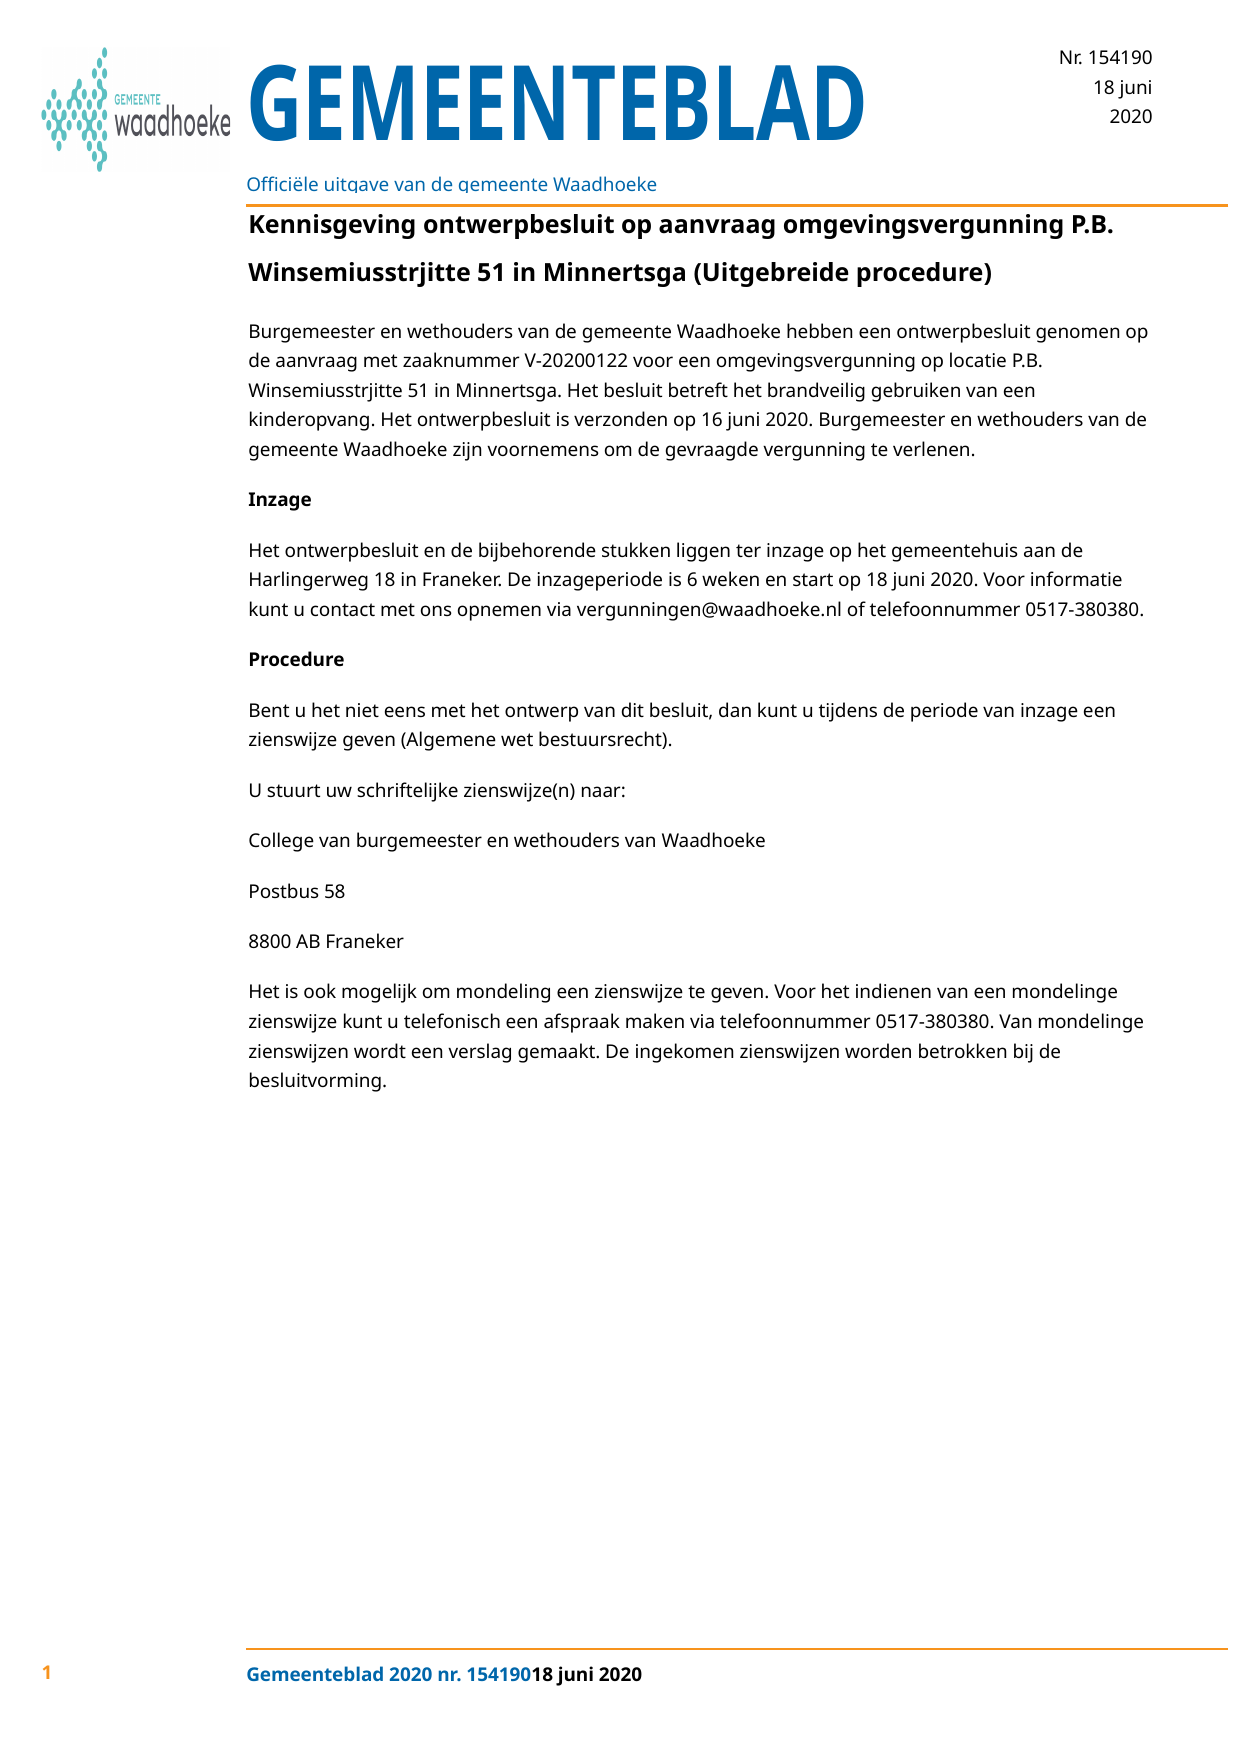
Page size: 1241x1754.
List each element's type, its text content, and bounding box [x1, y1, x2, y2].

picture [41, 47, 231, 172]
text Postbus 58 [248, 878, 1152, 904]
text Burgemeester en wethouders van de gemeente Waadhoeke hebben een ontwerpbesluit genomen op de aanvraag met zaaknummer V-20200122 voor een omgevingsvergunning op locatie P.B. Winsemiusstrjitte 51 in Minnertsga. Het besluit betreft het brandveilig gebruiken van een kinderopvang. Het ontwerpbesluit is verzonden op 16 juni 2020. Burgemeester en wethouders van de gemeente Waadhoeke zijn voornemens om de gevraagde vergunning te verlenen. [248, 318, 1152, 462]
text Inzage [248, 487, 1152, 512]
text Het ontwerpbesluit en de bijbehorende stukken liggen ter inzage op het gemeentehuis aan de Harlingerweg 18 in Franeker. De inzageperiode is 6 weken en start op 18 juni 2020. Voor informatie kunt u contact met ons opnemen via vergunningen@waadhoeke.nl of telefoonnummer 0517-380380. [248, 537, 1152, 622]
text Het is ook mogelijk om mondeling een zienswijze te geven. Voor het indienen van een mondelinge zienswijze kunt u telefonisch een afspraak maken via telefoonnummer 0517-380380. Van mondelinge zienswijzen wordt een verslag gemaakt. De ingekomen zienswijzen worden betrokken bij de besluitvorming. [248, 979, 1152, 1093]
text Procedure [248, 647, 1152, 672]
text 8800 AB Franeker [248, 928, 1152, 954]
text Bent u het niet eens met het ontwerp van dit besluit, dan kunt u tijdens de periode van inzage een zienswijze geven (Algemene wet bestuursrecht). [248, 697, 1152, 752]
text Kennisgeving ontwerpbesluit op aanvraag omgevingsvergunning P.B. Winsemiusstrjitte 51 in Minnertsga (Uitgebreide procedure) [248, 207, 1152, 288]
text U stuurt uw schriftelijke zienswijze(n) naar: [248, 777, 1152, 803]
text College van burgemeester en wethouders van Waadhoeke [248, 827, 1152, 853]
